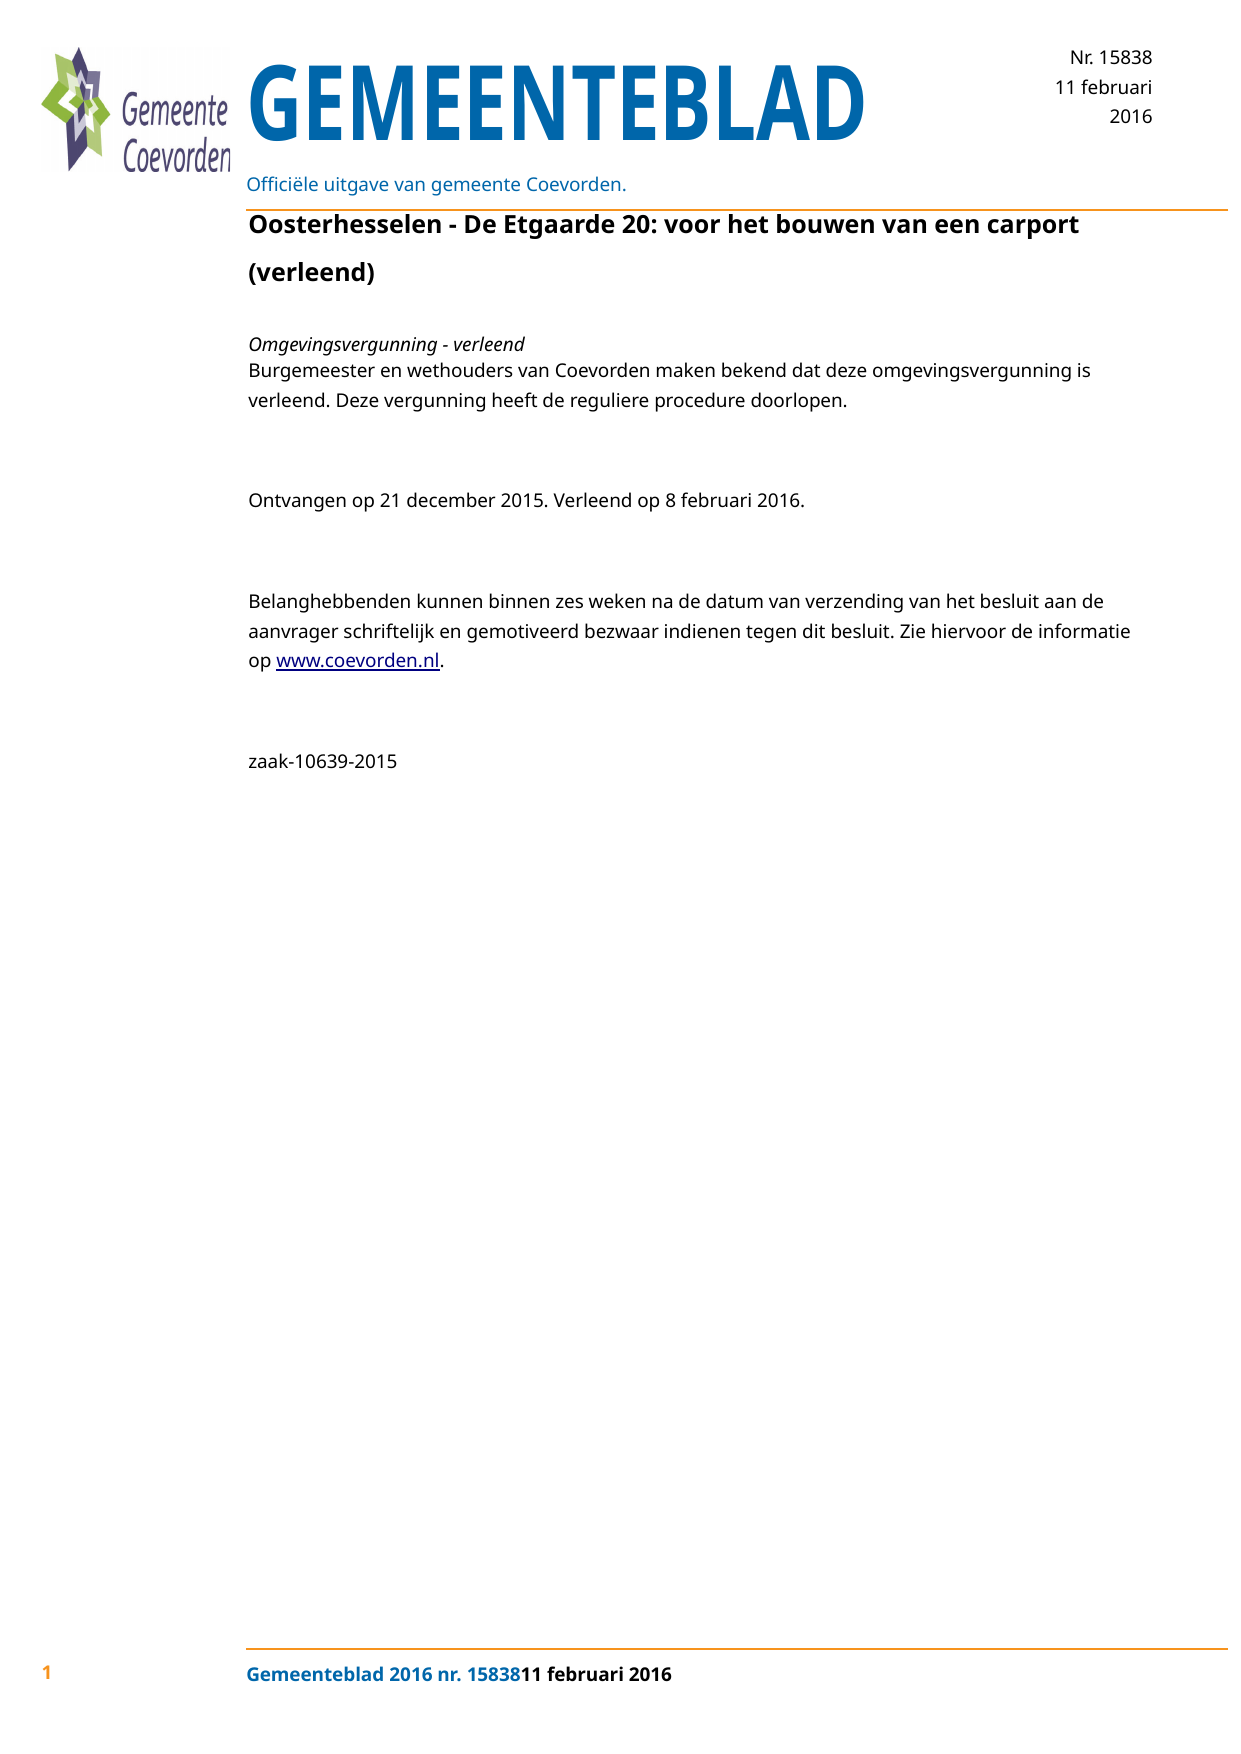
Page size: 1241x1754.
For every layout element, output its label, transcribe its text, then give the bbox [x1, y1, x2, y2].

text Ontvangen op 21 december 2015. Verleend op 8 februari 2016. [248, 488, 1152, 513]
text Belanghebbenden kunnen binnen zes weken na de datum van verzending van het besluit aan de aanvrager schriftelijk en gemotiveerd bezwaar indienen tegen dit besluit. Zie hiervoor de informatie op www.coevorden.nl. [248, 588, 1152, 673]
text zaak-10639-2015 [248, 748, 1152, 774]
text Oosterhesselen - De Etgaarde 20: voor het bouwen van een carport (verleend) [248, 211, 1152, 288]
text Omgevingsvergunning - verleend [248, 331, 1152, 357]
picture [41, 47, 231, 172]
text Burgemeester en wethouders van Coevorden maken bekend dat deze omgevingsvergunning is verleend. Deze vergunning heeft de reguliere procedure doorlopen. [248, 357, 1152, 412]
